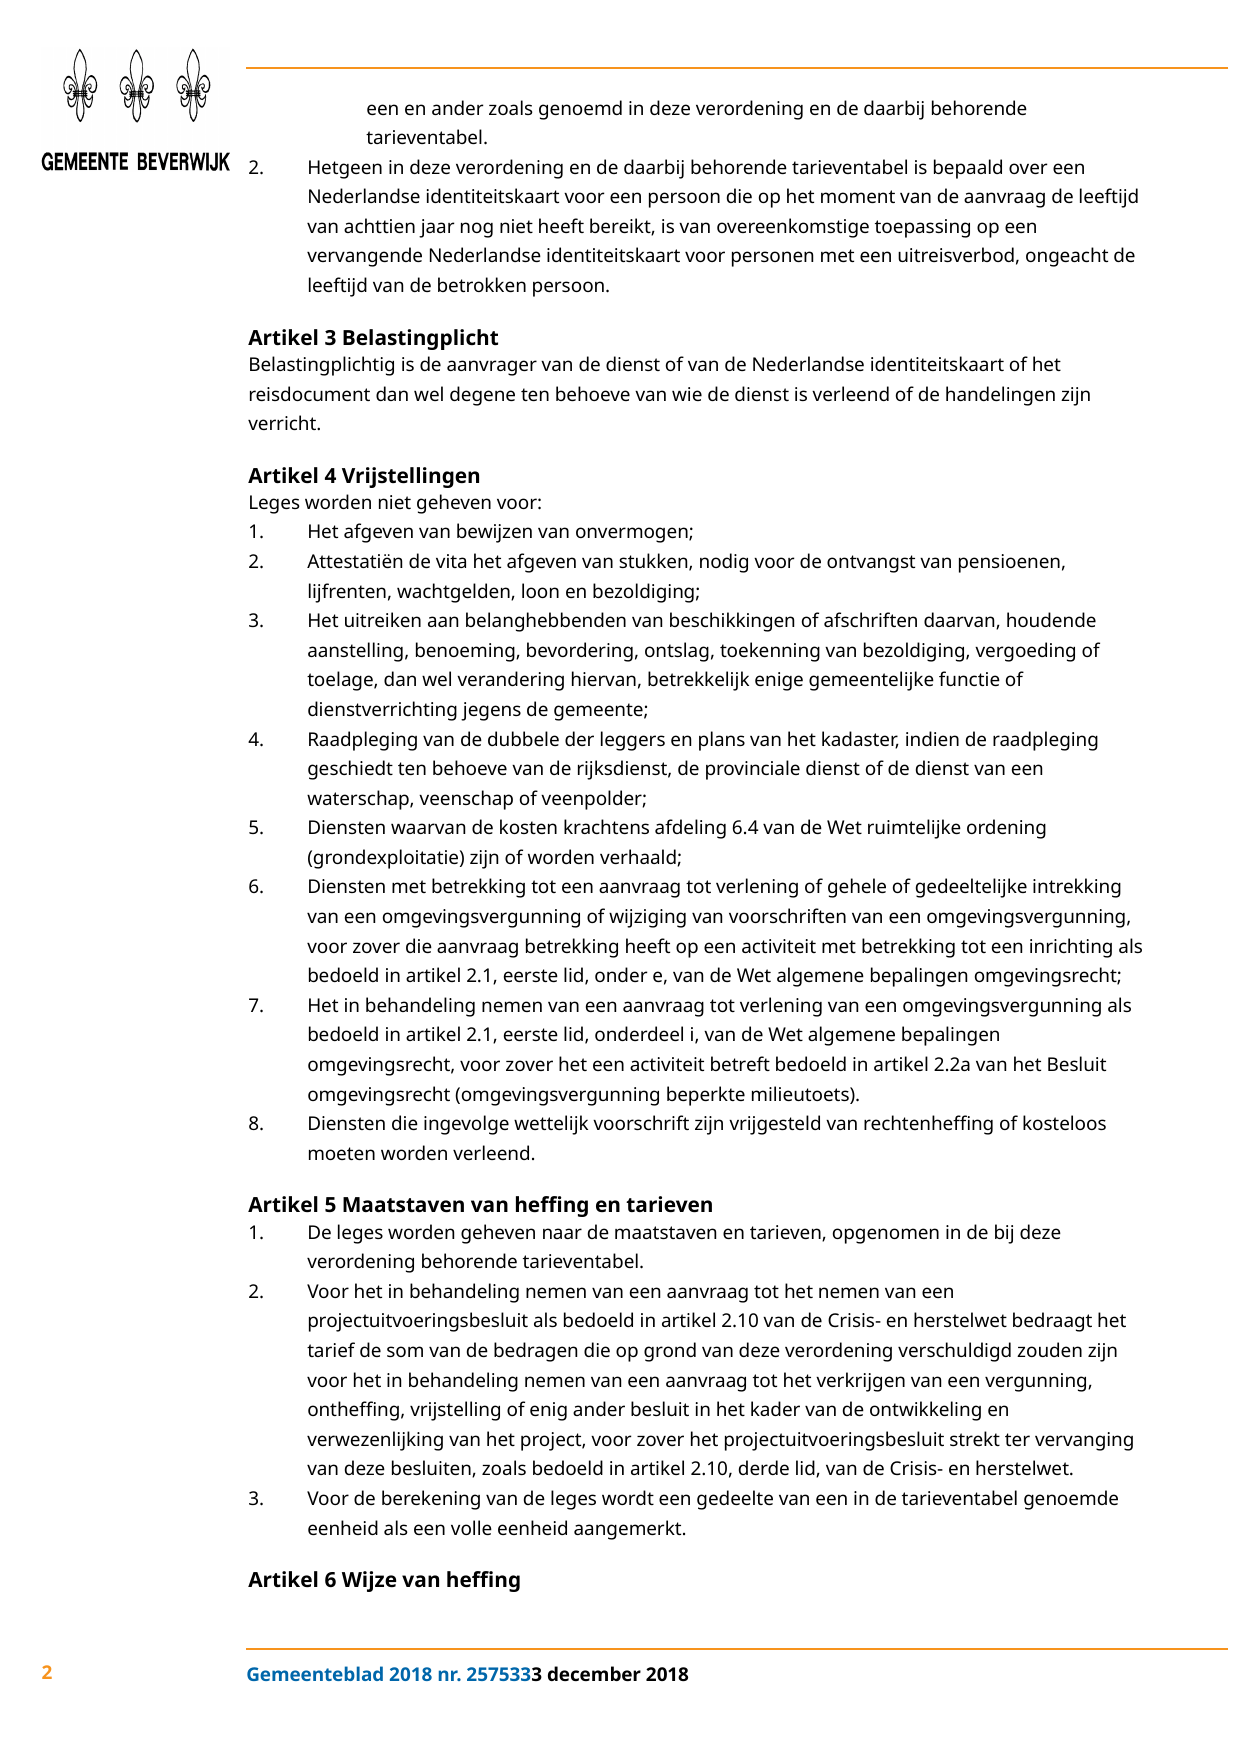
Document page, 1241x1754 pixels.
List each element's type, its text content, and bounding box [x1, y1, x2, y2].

list Het afgeven van bewijzen van onvermogen; [248, 519, 1152, 544]
list Hetgeen in deze verordening en de daarbij behorende tarieventabel is bepaald over een Nederlandse identiteitskaart voor een persoon die op het moment van de aanvraag de leeftijd van achttien jaar nog niet heeft bereikt, is van overeenkomstige toepassing op een vervangende Nederlandse identiteitskaart voor personen met een uitreisverbod, ongeacht de leeftijd van de betrokken persoon. [248, 154, 1152, 298]
text Artikel 6 Wijze van heffing [248, 1565, 1152, 1593]
list Diensten met betrekking tot een aanvraag tot verlening of gehele of gedeeltelijke intrekking van een omgevingsvergunning of wijziging van voorschriften van een omgevingsvergunning, voor zover die aanvraag betrekking heeft op een activiteit met betrekking tot een inrichting als bedoeld in artikel 2.1, eerste lid, onder e, van de Wet algemene bepalingen omgevingsrecht; [248, 874, 1152, 988]
list Diensten die ingevolge wettelijk voorschrift zijn vrijgesteld van rechtenheffing of kosteloos moeten worden verleend. [248, 1110, 1152, 1166]
list Attestatiën de vita het afgeven van stukken, nodig voor de ontvangst van pensioenen, lijfrenten, wachtgelden, loon en bezoldiging; [248, 548, 1152, 604]
list Voor de berekening van de leges wordt een gedeelte van een in de tarieventabel genoemde eenheid als een volle eenheid aangemerkt. [248, 1485, 1152, 1540]
text Artikel 5 Maatstaven van heffing en tarieven [248, 1190, 1152, 1219]
text Artikel 4 Vrijstellingen [248, 461, 1152, 489]
list De leges worden geheven naar de maatstaven en tarieven, opgenomen in de bij deze verordening behorende tarieventabel. [248, 1219, 1152, 1274]
list Raadpleging van de dubbele der leggers en plans van het kadaster, indien de raadpleging geschiedt ten behoeve van de rijksdienst, de provinciale dienst of de dienst van een waterschap, veenschap of veenpolder; [248, 726, 1152, 811]
list een en ander zoals genoemd in deze verordening en de daarbij behorende tarieventabel. [307, 95, 1152, 150]
list Het in behandeling nemen van een aanvraag tot verlening van een omgevingsvergunning als bedoeld in artikel 2.1, eerste lid, onderdeel i, van de Wet algemene bepalingen omgevingsrecht, voor zover het een activiteit betreft bedoeld in artikel 2.2a van het Besluit omgevingsrecht (omgevingsvergunning beperkte milieutoets). [248, 992, 1152, 1107]
text Belastingplichtig is de aanvrager van de dienst of van de Nederlandse identiteitskaart of het reisdocument dan wel degene ten behoeve van wie de dienst is verleend of de handelingen zijn verricht. [248, 351, 1152, 436]
text Artikel 3 Belastingplicht [248, 323, 1152, 351]
list Het uitreiken aan belanghebbenden van beschikkingen of afschriften daarvan, houdende aanstelling, benoeming, bevordering, ontslag, toekenning van bezoldiging, vergoeding of toelage, dan wel verandering hiervan, betrekkelijk enige gemeentelijke functie of dienstverrichting jegens de gemeente; [248, 607, 1152, 722]
picture [41, 47, 231, 172]
list Voor het in behandeling nemen van een aanvraag tot het nemen van een projectuitvoeringsbesluit als bedoeld in artikel 2.10 van de Crisis- en herstelwet bedraagt het tarief de som van de bedragen die op grond van deze verordening verschuldigd zouden zijn voor het in behandeling nemen van een aanvraag tot het verkrijgen van een vergunning, ontheffing, vrijstelling of enig ander besluit in het kader van de ontwikkeling en verwezenlijking van het project, voor zover het projectuitvoeringsbesluit strekt ter vervanging van deze besluiten, zoals bedoeld in artikel 2.10, derde lid, van de Crisis- en herstelwet. [248, 1278, 1152, 1481]
list Diensten waarvan de kosten krachtens afdeling 6.4 van de Wet ruimtelijke ordening (grondexploitatie) zijn of worden verhaald; [248, 814, 1152, 870]
text Leges worden niet geheven voor: [248, 489, 1152, 515]
